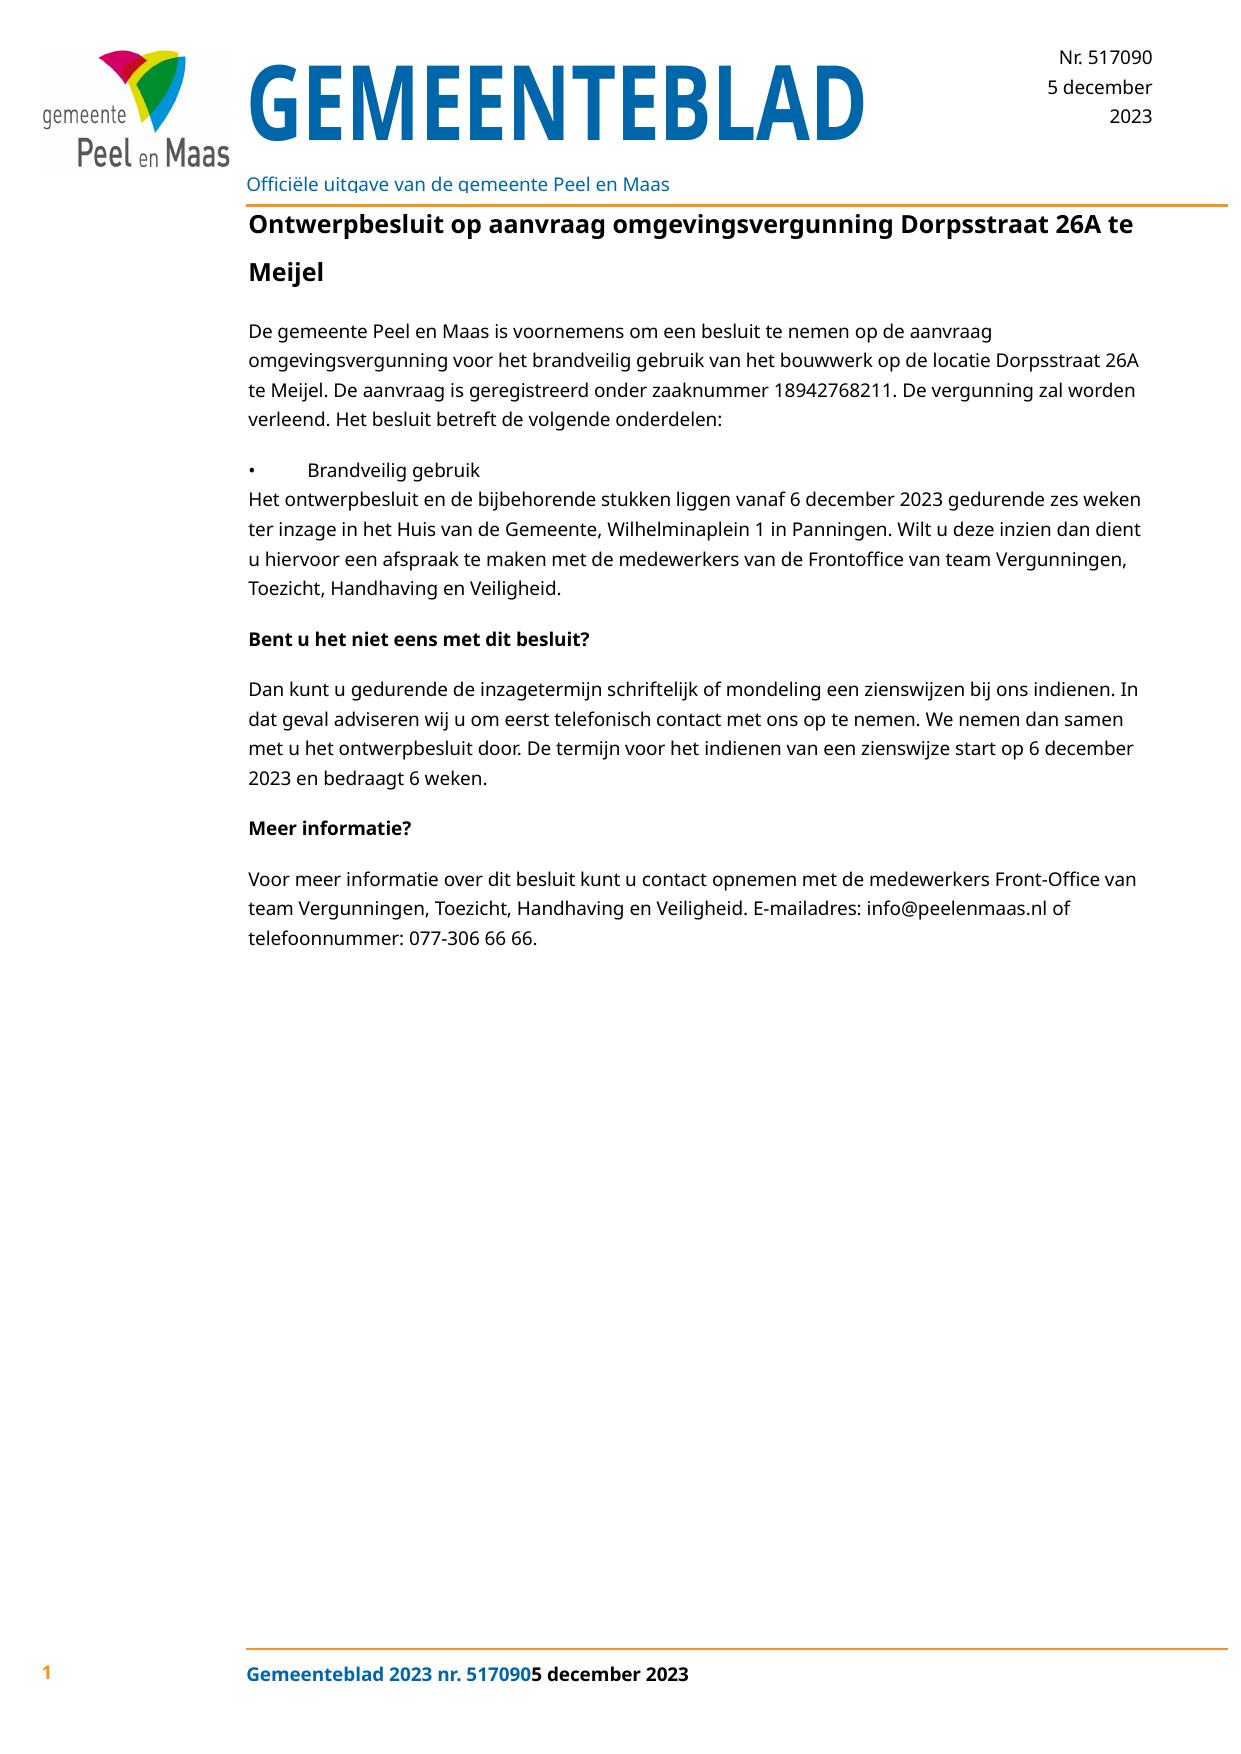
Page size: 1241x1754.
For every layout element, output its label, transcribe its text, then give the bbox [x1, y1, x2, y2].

picture [41, 47, 231, 172]
text Voor meer informatie over dit besluit kunt u contact opnemen met de medewerkers Front-Office van team Vergunningen, Toezicht, Handhaving en Veiligheid. E-mailadres: info@peelenmaas.nl of telefoonnummer: 077-306 66 66. [248, 866, 1152, 951]
text De gemeente Peel en Maas is voornemens om een besluit te nemen op de aanvraag omgevingsvergunning voor het brandveilig gebruik van het bouwwerk op de locatie Dorpsstraat 26A te Meijel. De aanvraag is geregistreerd onder zaaknummer 18942768211. De vergunning zal worden verleend. Het besluit betreft de volgende onderdelen: [248, 318, 1152, 432]
text Dan kunt u gedurende de inzagetermijn schriftelijk of mondeling een zienswijzen bij ons indienen. In dat geval adviseren wij u om eerst telefonisch contact met ons op te nemen. We nemen dan samen met u het ontwerpbesluit door. De termijn voor het indienen van een zienswijze start op 6 december 2023 en bedraagt 6 weken. [248, 676, 1152, 791]
text Ontwerpbesluit op aanvraag omgevingsvergunning Dorpsstraat 26A te Meijel [248, 207, 1152, 288]
text Meer informatie? [248, 815, 1152, 841]
list Brandveilig gebruik [248, 457, 1152, 483]
text Het ontwerpbesluit en de bijbehorende stukken liggen vanaf 6 december 2023 gedurende zes weken ter inzage in het Huis van de Gemeente, Wilhelminaplein 1 in Panningen. Wilt u deze inzien dan dient u hiervoor een afspraak te maken met de medewerkers van de Frontoffice van team Vergunningen, Toezicht, Handhaving en Veiligheid. [248, 487, 1152, 601]
text Bent u het niet eens met dit besluit? [248, 626, 1152, 652]
